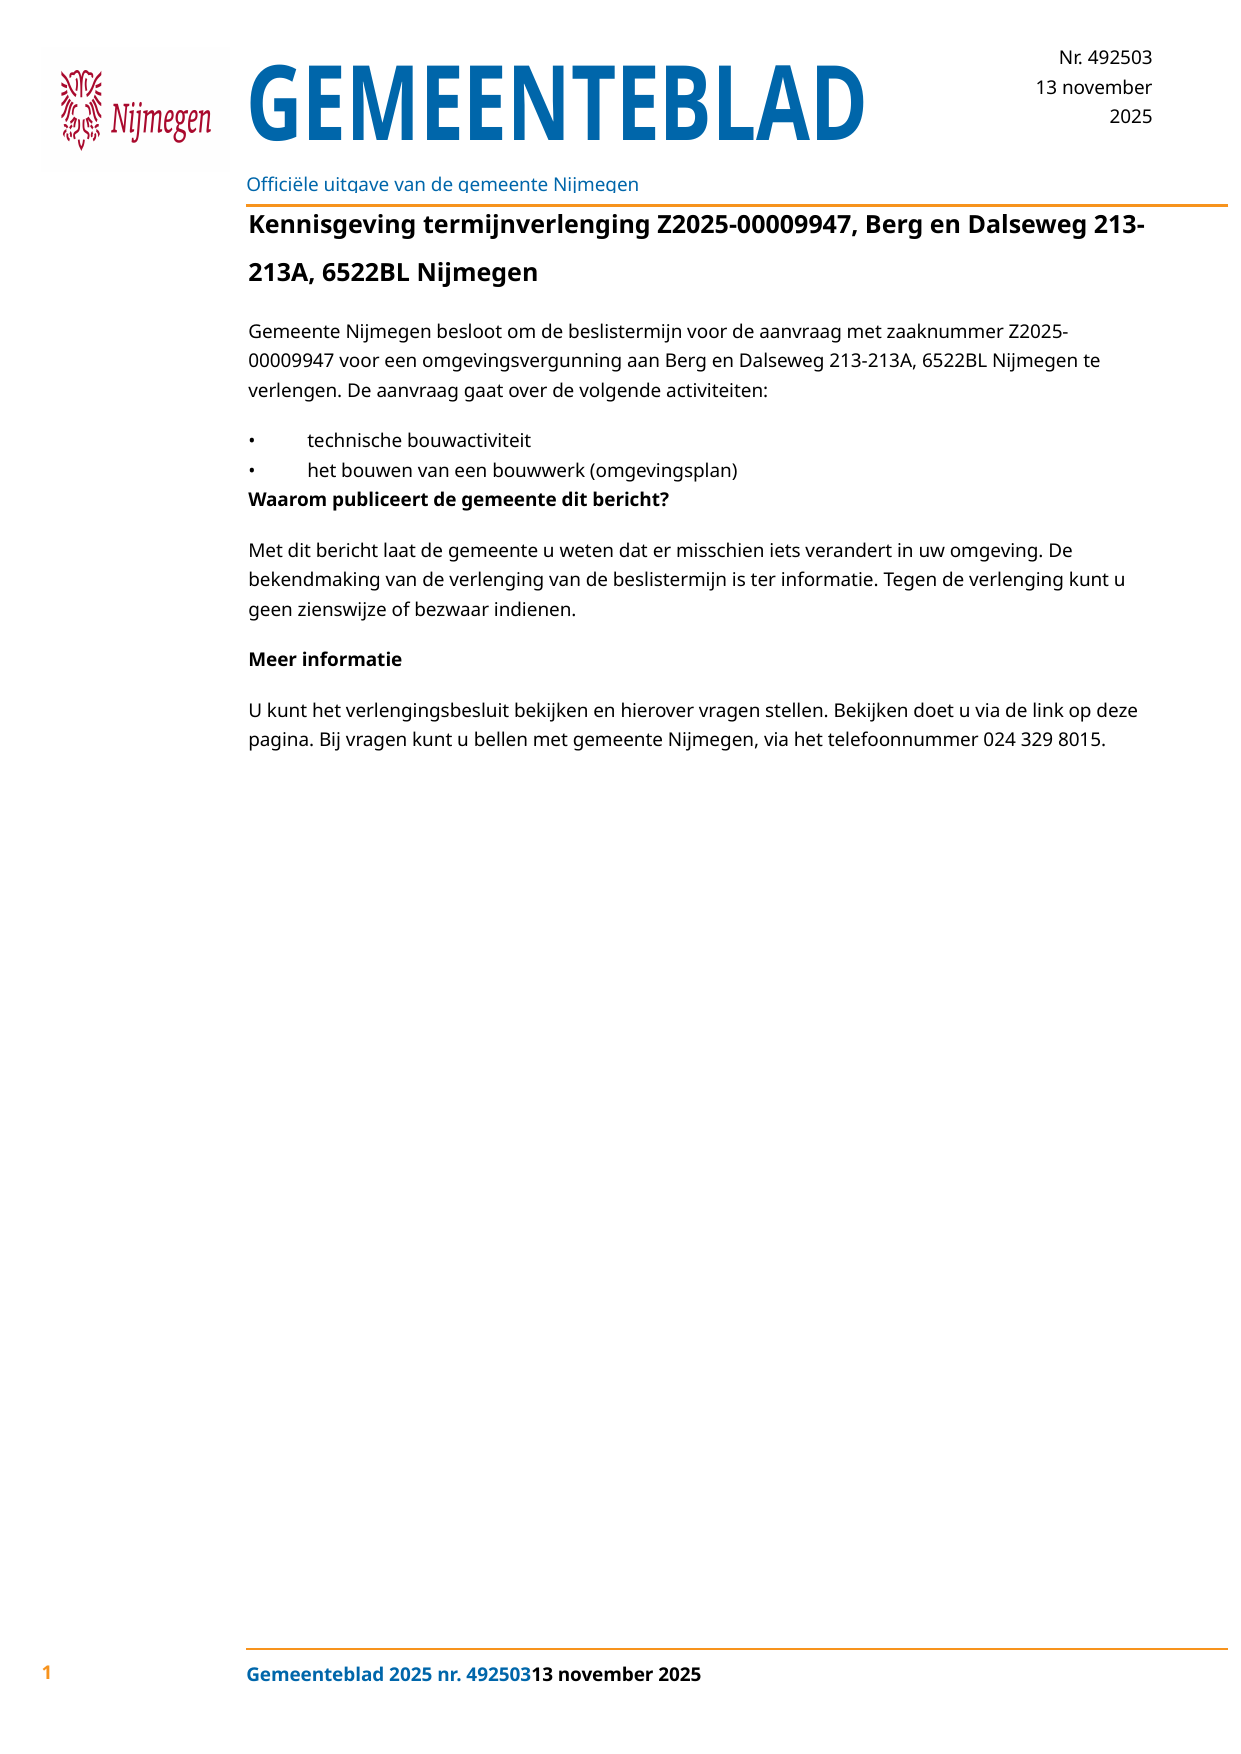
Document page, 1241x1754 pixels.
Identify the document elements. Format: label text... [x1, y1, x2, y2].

text Meer informatie [248, 647, 1152, 672]
text Met dit bericht laat de gemeente u weten dat er misschien iets verandert in uw omgeving. De bekendmaking van de verlenging van de beslistermijn is ter informatie. Tegen de verlenging kunt u geen zienswijze of bezwaar indienen. [248, 537, 1152, 622]
list technische bouwactiviteit [248, 427, 1152, 453]
text Waarom publiceert de gemeente dit bericht? [248, 487, 1152, 512]
list het bouwen van een bouwwerk (omgevingsplan) [248, 457, 1152, 483]
text Gemeente Nijmegen besloot om de beslistermijn voor de aanvraag met zaaknummer Z2025-00009947 voor een omgevingsvergunning aan Berg en Dalseweg 213-213A, 6522BL Nijmegen te verlengen. De aanvraag gaat over de volgende activiteiten: [248, 318, 1152, 403]
picture [41, 47, 231, 172]
text U kunt het verlengingsbesluit bekijken en hierover vragen stellen. Bekijken doet u via de link op deze pagina. Bij vragen kunt u bellen met gemeente Nijmegen, via het telefoonnummer 024 329 8015. [248, 697, 1152, 752]
text Kennisgeving termijnverlenging Z2025-00009947, Berg en Dalseweg 213-213A, 6522BL Nijmegen [248, 207, 1152, 288]
